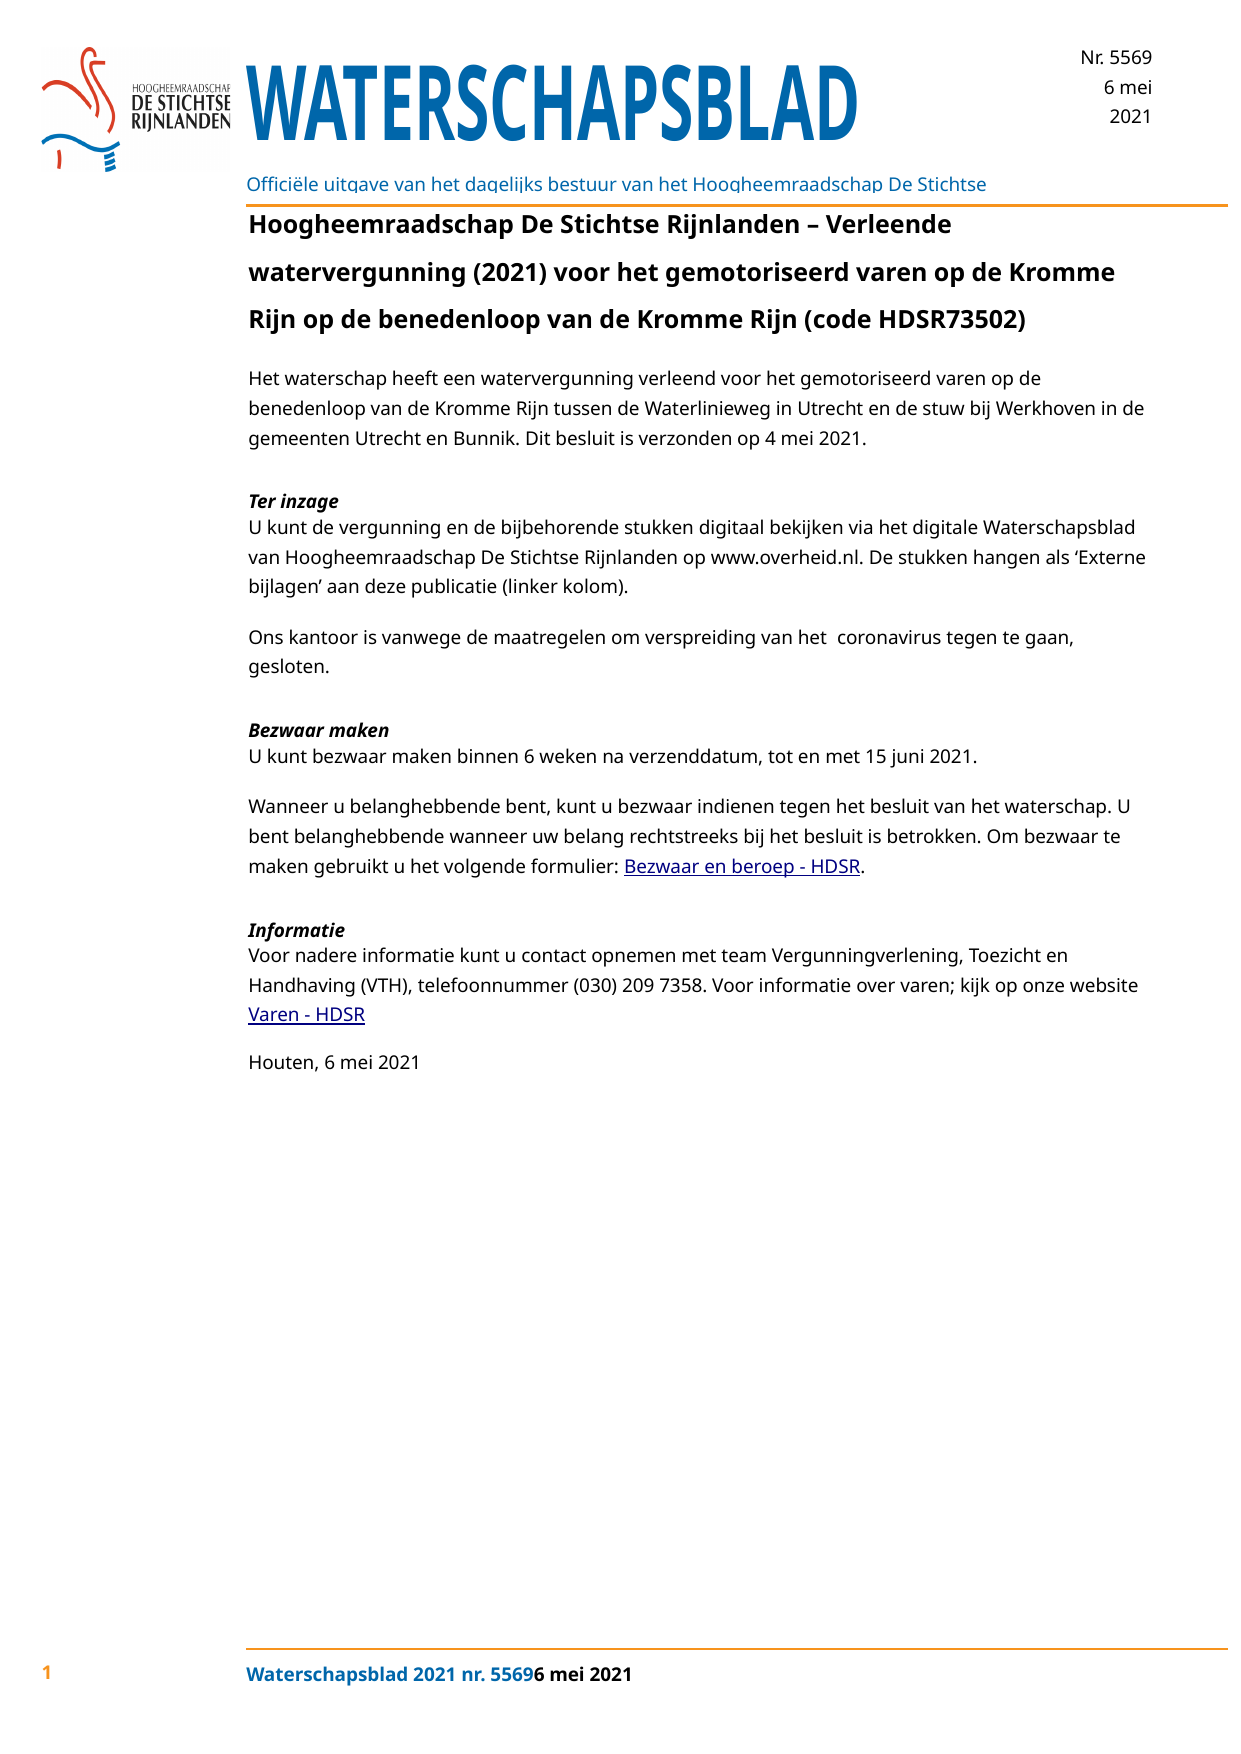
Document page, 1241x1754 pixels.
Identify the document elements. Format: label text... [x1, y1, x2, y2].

text U kunt de vergunning en de bijbehorende stukken digitaal bekijken via het digitale Waterschapsblad van Hoogheemraadschap De Stichtse Rijnlanden op www.overheid.nl. De stukken hangen als ‘Externe bijlagen’ aan deze publicatie (linker kolom). [248, 514, 1152, 599]
picture [41, 47, 231, 172]
text Ons kantoor is vanwege de maatregelen om verspreiding van het coronavirus tegen te gaan, gesloten. [248, 624, 1152, 679]
text Hoogheemraadschap De Stichtse Rijnlanden – Verleende watervergunning (2021) voor het gemotoriseerd varen op de Kromme Rijn op de benedenloop van de Kromme Rijn (code HDSR73502) [248, 207, 1152, 336]
text Het waterschap heeft een watervergunning verleend voor het gemotoriseerd varen op de benedenloop van de Kromme Rijn tussen de Waterlinieweg in Utrecht en de stuw bij Werkhoven in de gemeenten Utrecht en Bunnik. Dit besluit is verzonden op 4 mei 2021. [248, 366, 1152, 450]
text Bezwaar maken [248, 717, 1152, 743]
text U kunt bezwaar maken binnen 6 weken na verzenddatum, tot en met 15 juni 2021. [248, 743, 1152, 769]
text Houten, 6 mei 2021 [248, 1049, 1152, 1075]
text Ter inzage [248, 489, 1152, 514]
text Informatie [248, 917, 1152, 942]
text Wanneer u belanghebbende bent, kunt u bezwaar indienen tegen het besluit van het waterschap. U bent belanghebbende wanneer uw belang rechtstreeks bij het besluit is betrokken. Om bezwaar te maken gebruikt u het volgende formulier: Bezwaar en beroep - HDSR. [248, 794, 1152, 878]
text Voor nadere informatie kunt u contact opnemen met team Vergunningverlening, Toezicht en Handhaving (VTH), telefoonnummer (030) 209 7358. Voor informatie over varen; kijk op onze website Varen - HDSR [248, 942, 1152, 1027]
